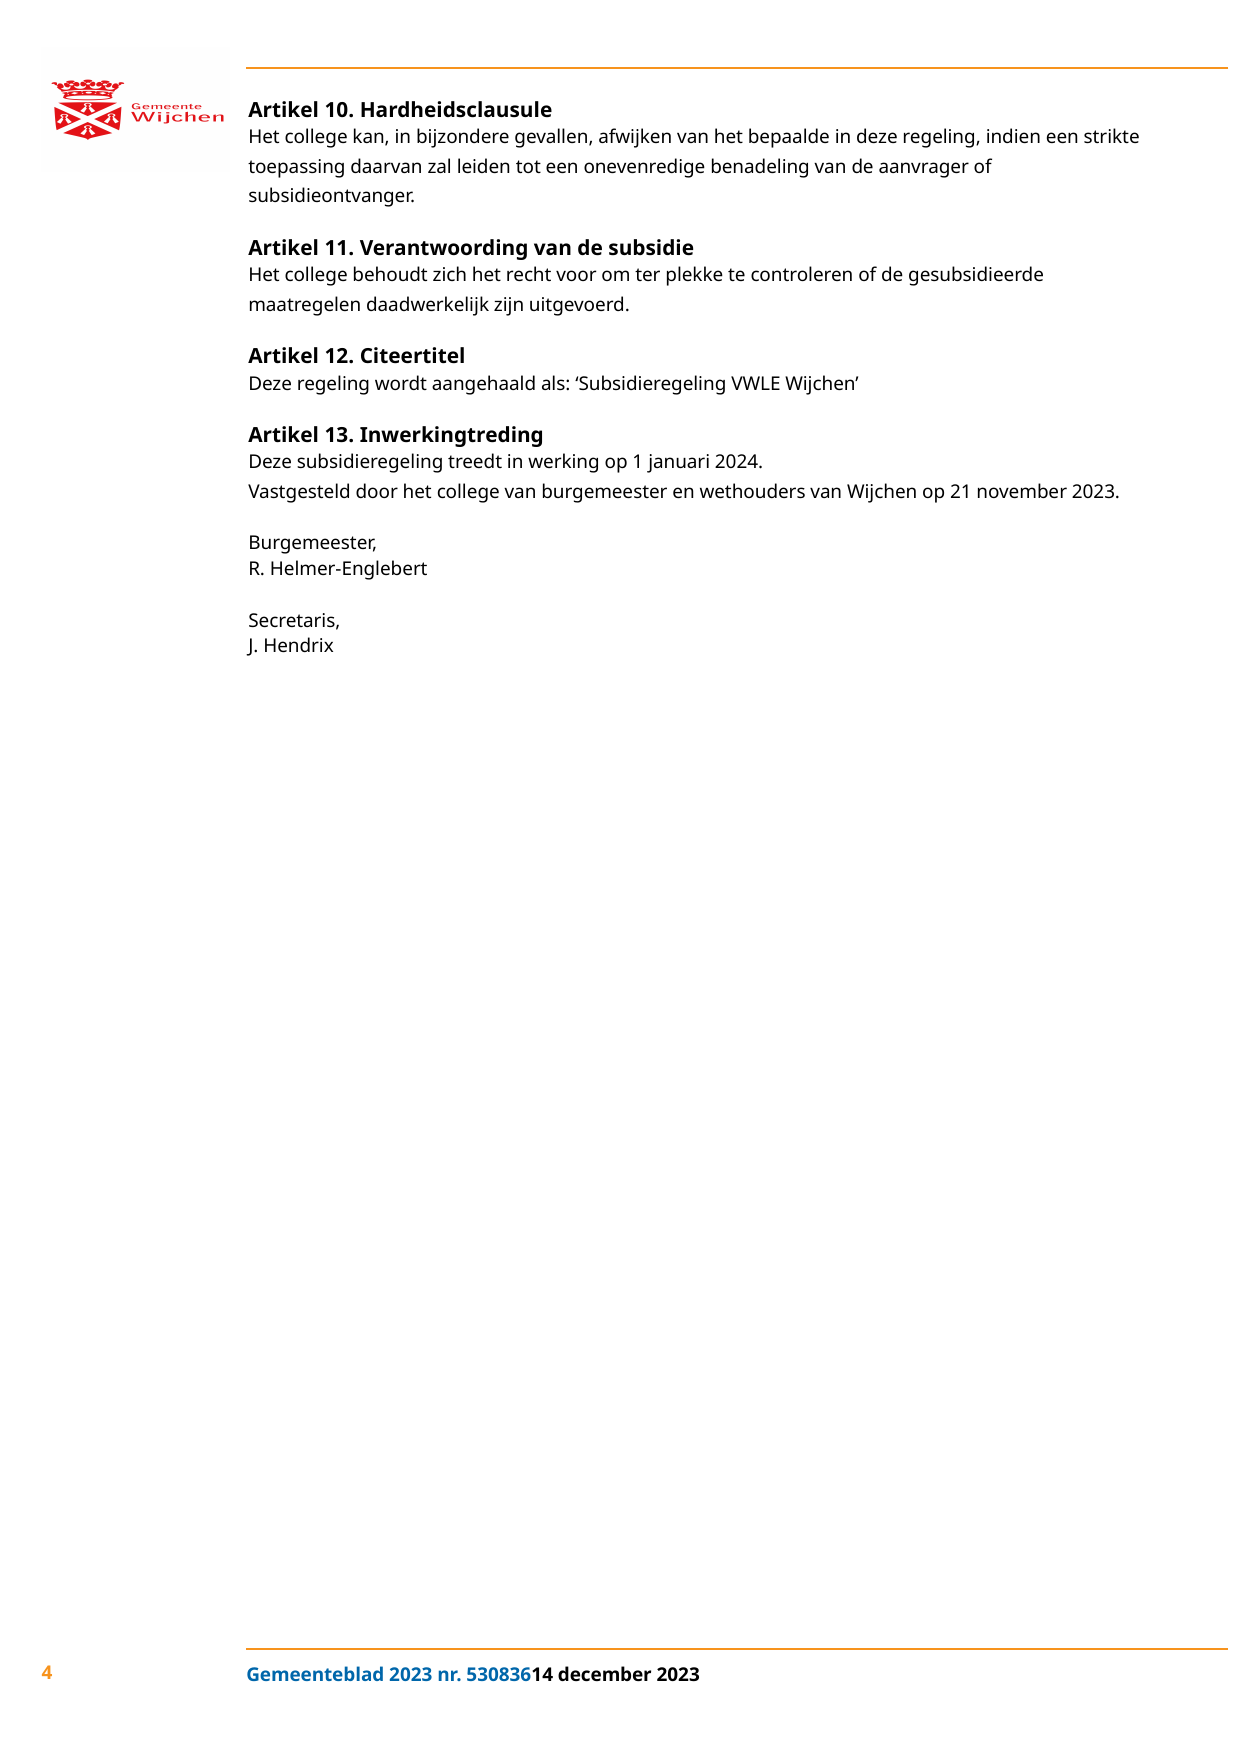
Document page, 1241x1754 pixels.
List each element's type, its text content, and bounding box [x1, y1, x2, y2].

text Artikel 10. Hardheidsclausule [248, 95, 1152, 123]
text Het college behoudt zich het recht voor om ter plekke te controleren of de gesubsidieerde maatregelen daadwerkelijk zijn uitgevoerd. [248, 261, 1152, 317]
text Vastgesteld door het college van burgemeester en wethouders van Wijchen op 21 november 2023. [248, 478, 1152, 504]
text Burgemeester, [248, 529, 1152, 555]
text Artikel 13. Inwerkingtreding [248, 420, 1152, 448]
text Artikel 11. Verantwoording van de subsidie [248, 233, 1152, 261]
text Artikel 12. Citeertitel [248, 341, 1152, 370]
text Deze regeling wordt aangehaald als: ‘Subsidieregeling VWLE Wijchen’ [248, 370, 1152, 395]
text Het college kan, in bijzondere gevallen, afwijken van het bepaalde in deze regeling, indien een strikte toepassing daarvan zal leiden tot een onevenredige benadeling van de aanvrager of subsidieontvanger. [248, 123, 1152, 208]
text R. Helmer-Englebert [248, 555, 1152, 581]
text Secretaris, [248, 607, 1152, 632]
text Deze subsidieregeling treedt in werking op 1 januari 2024. [248, 448, 1152, 474]
picture [41, 47, 231, 172]
text J. Hendrix [248, 632, 1152, 658]
